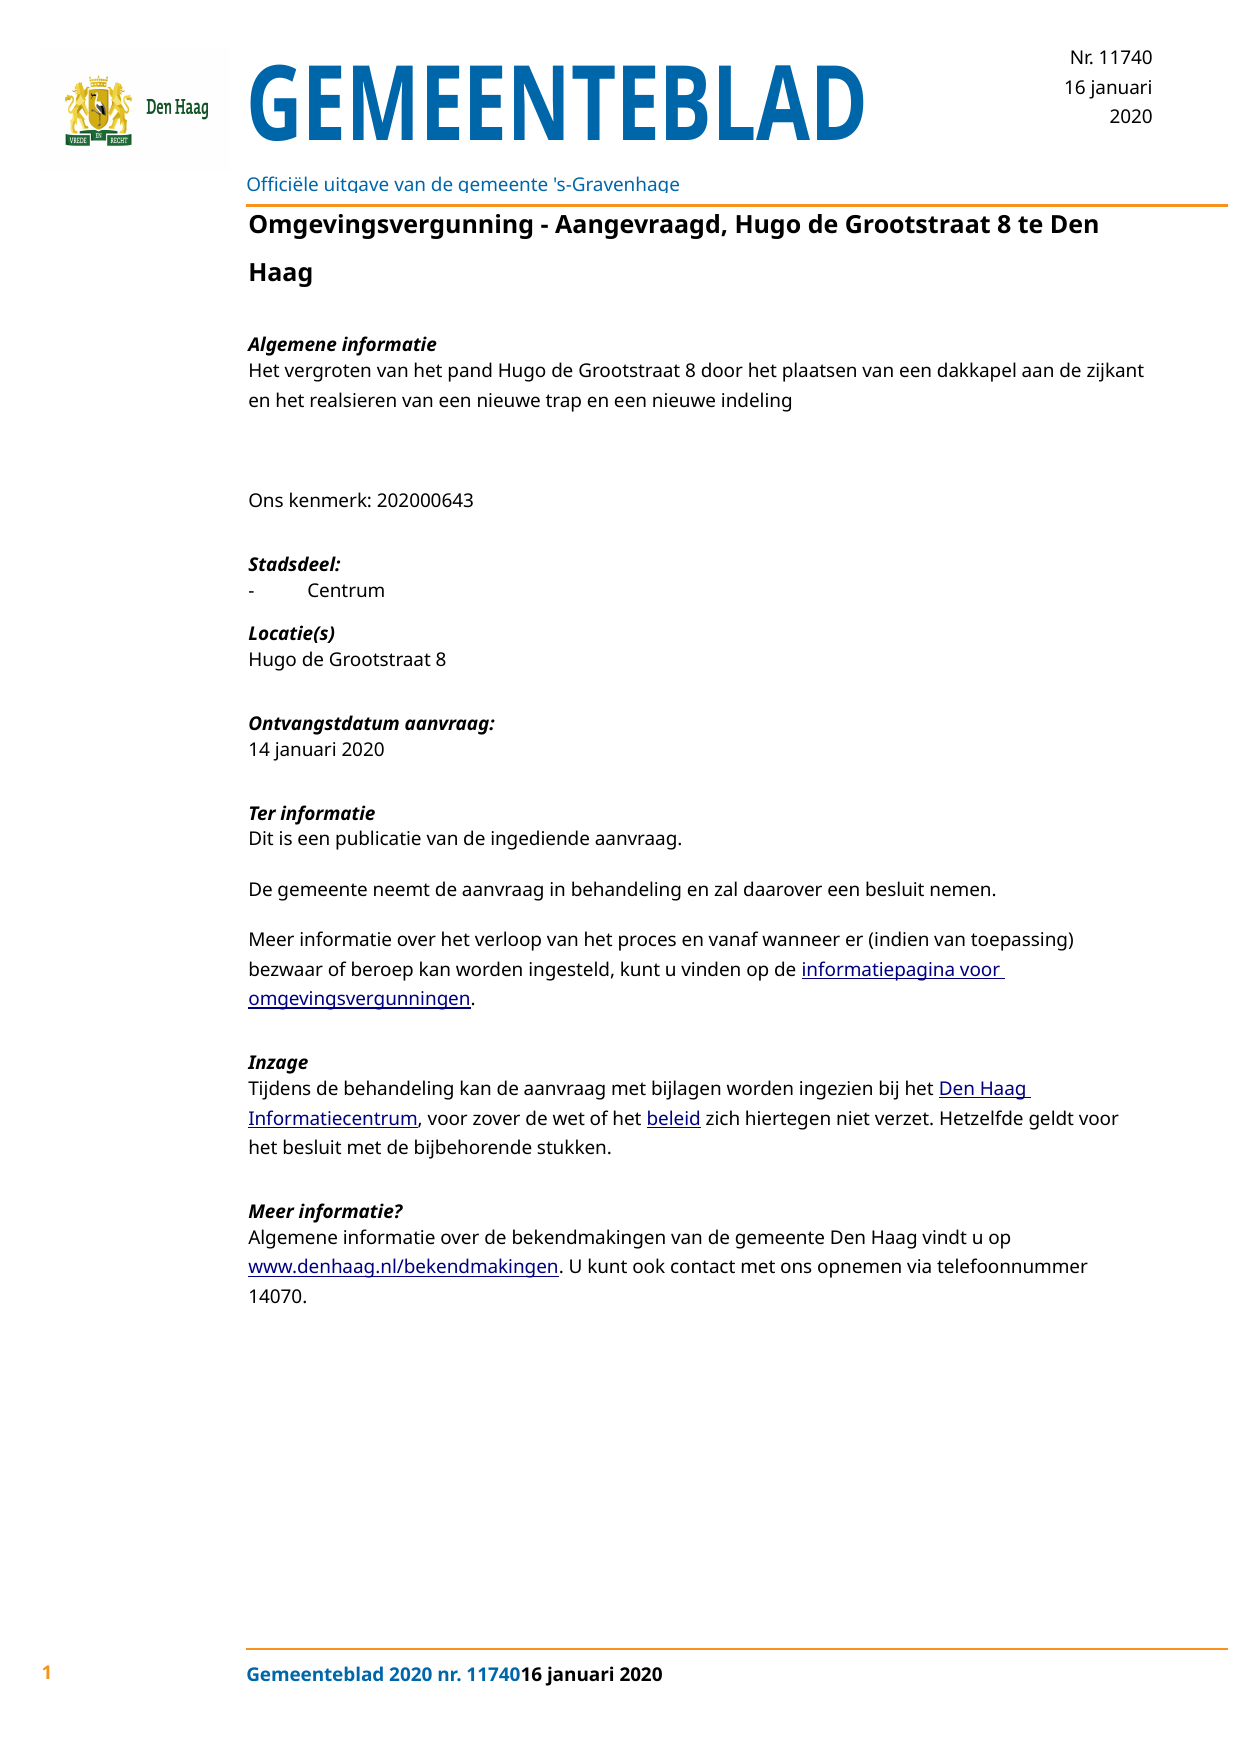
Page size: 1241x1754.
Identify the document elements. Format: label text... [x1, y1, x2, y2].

text Ter informatie [248, 800, 1152, 826]
text Inzage [248, 1049, 1152, 1075]
text Dit is een publicatie van de ingediende aanvraag. [248, 826, 1152, 851]
text Algemene informatie over de bekendmakingen van de gemeente Den Haag vindt u op www.denhaag.nl/bekendmakingen. U kunt ook contact met ons opnemen via telefoonnummer 14070. [248, 1224, 1152, 1309]
text Het vergroten van het pand Hugo de Grootstraat 8 door het plaatsen van een dakkapel aan de zijkant en het realsieren van een nieuwe trap en een nieuwe indeling [248, 357, 1152, 412]
text Stadsdeel: [248, 552, 1152, 577]
text Meer informatie over het verloop van het proces en vanaf wanneer er (indien van toepassing) bezwaar of beroep kan worden ingesteld, kunt u vinden op de informatiepagina voor omgevingsvergunningen. [248, 926, 1152, 1011]
text Meer informatie? [248, 1198, 1152, 1224]
text Algemene informatie [248, 331, 1152, 357]
text De gemeente neemt de aanvraag in behandeling en zal daarover een besluit nemen. [248, 876, 1152, 902]
picture [41, 47, 231, 172]
text Hugo de Grootstraat 8 [248, 646, 1152, 672]
text Locatie(s) [248, 620, 1152, 646]
text Tijdens de behandeling kan de aanvraag met bijlagen worden ingezien bij het Den Haag Informatiecentrum, voor zover de wet of het beleid zich hiertegen niet verzet. Hetzelfde geldt voor het besluit met de bijbehorende stukken. [248, 1075, 1152, 1160]
text 14 januari 2020 [248, 736, 1152, 762]
text Omgevingsvergunning - Aangevraagd, Hugo de Grootstraat 8 te Den Haag [248, 207, 1152, 288]
text Ontvangstdatum aanvraag: [248, 710, 1152, 736]
text Ons kenmerk: 202000643 [248, 488, 1152, 513]
list Centrum [248, 577, 1152, 603]
